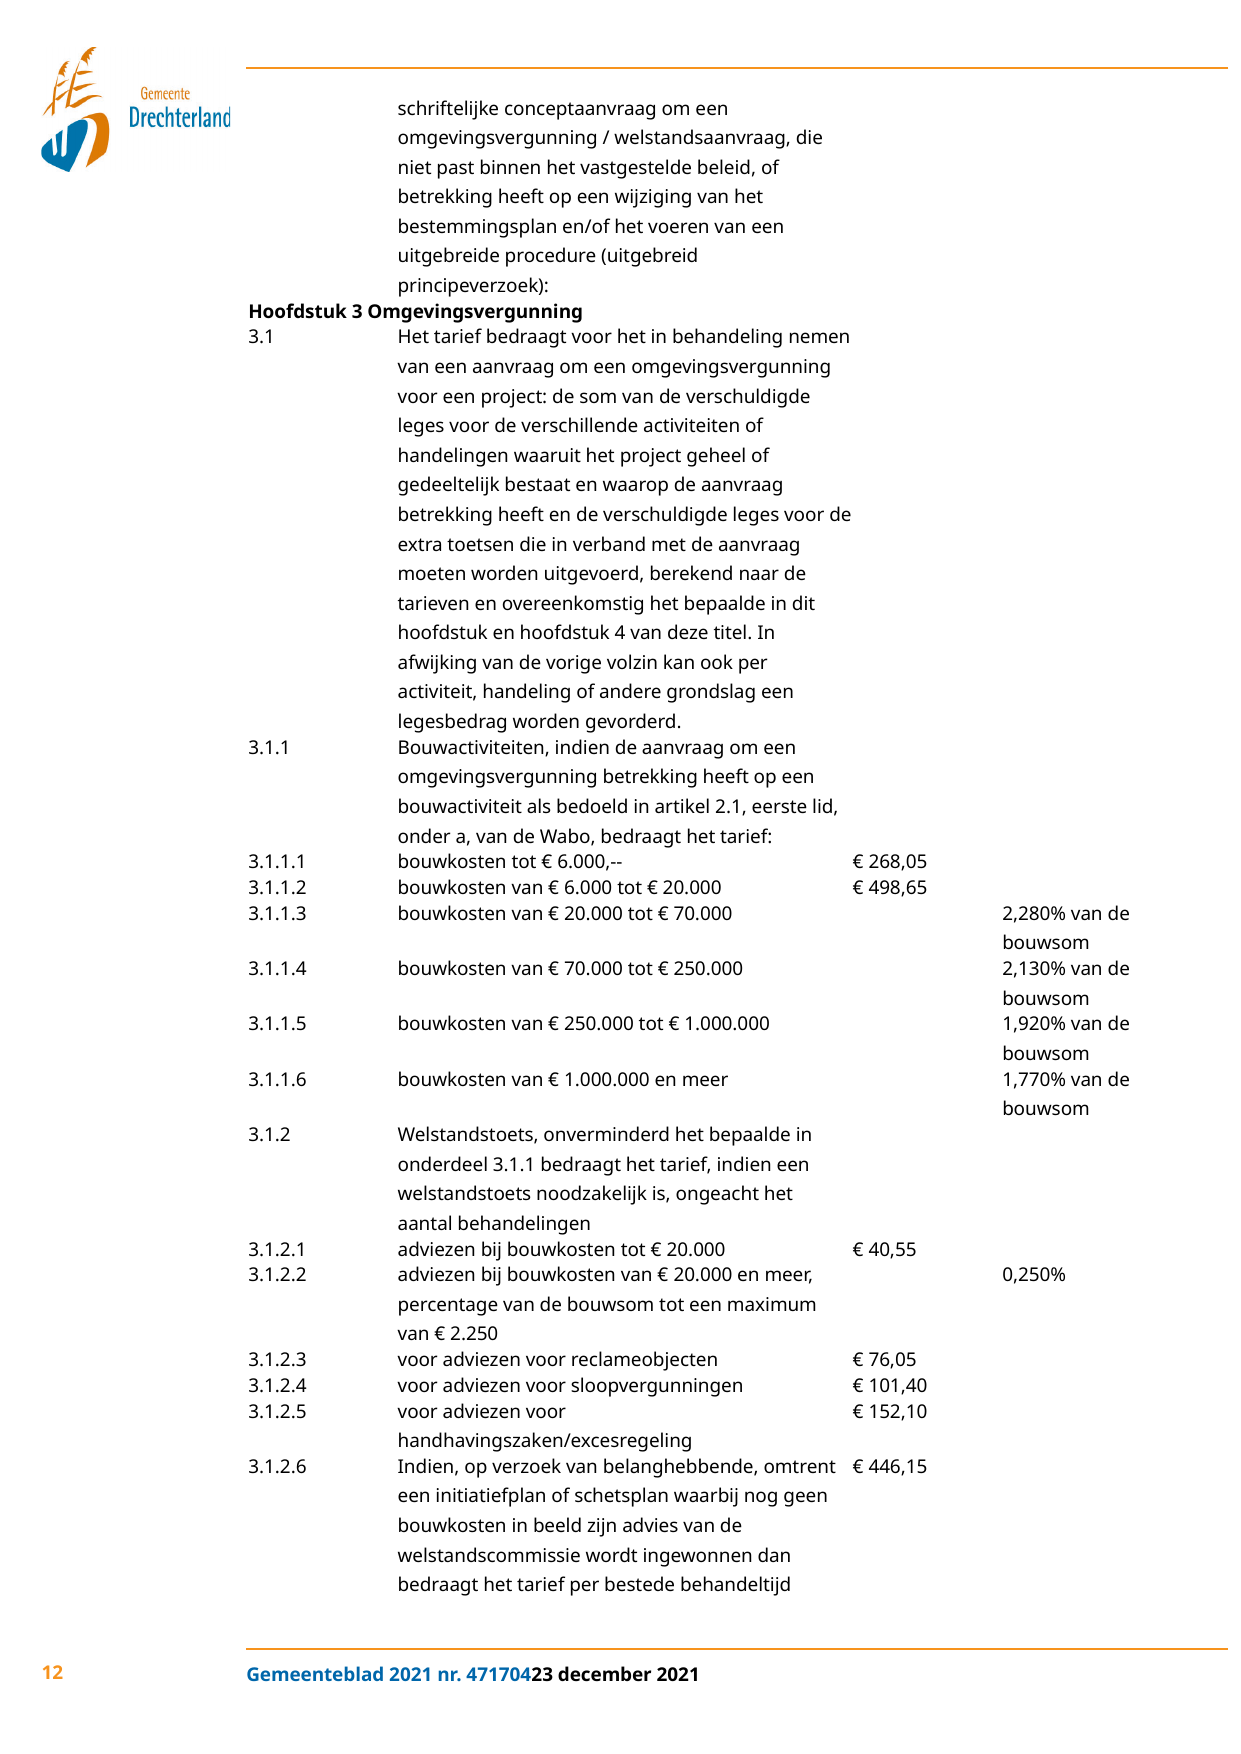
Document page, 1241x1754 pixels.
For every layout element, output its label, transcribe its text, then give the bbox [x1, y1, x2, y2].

picture [41, 158, 64, 172]
table_cell 1,770% van de bouwsom [1002, 1066, 1152, 1121]
table_cell 2,280% van de bouwsom [1002, 900, 1152, 955]
table_cell [248, 95, 397, 298]
table_cell Welstandstoets, onverminderd het bepaalde in onderdeel 3.1.1 bedraagt het tarief, indien een welstandstoets noodzakelijk is, ongeacht het aantal behandelingen [398, 1121, 852, 1236]
table_cell 3.1.2.6 [248, 1453, 397, 1597]
table_cell 3.1.2 [248, 1121, 397, 1236]
table_cell 3.1.2.2 [248, 1261, 397, 1346]
table_cell 3.1.1.3 [248, 900, 397, 955]
table_cell 3.1 [248, 324, 397, 734]
table_cell 3.1.1.5 [248, 1011, 397, 1066]
table_cell Het tarief bedraagt voor het in behandeling nemen van een aanvraag om een omgevingsvergunning voor een project: de som van de verschuldigde leges voor de verschillende activiteiten of handelingen waaruit het project geheel of gedeeltelijk bestaat en waarop de aanvraag betrekking heeft en de verschuldigde leges voor de extra toetsen die in verband met de aanvraag moeten worden uitgevoerd, berekend naar de tarieven en overeenkomstig het bepaalde in dit hoofdstuk en hoofdstuk 4 van deze titel. In afwijking van de vorige volzin kan ook per activiteit, handeling of andere grondslag een legesbedrag worden gevorderd. [398, 324, 852, 734]
table_cell [1002, 1121, 1152, 1236]
table_cell [1002, 1372, 1152, 1398]
table_cell [1002, 1453, 1152, 1597]
table_cell adviezen bij bouwkosten tot € 20.000 [398, 1236, 852, 1261]
table_cell 3.1.1.4 [248, 955, 397, 1011]
table_cell [853, 1011, 1002, 1066]
table_cell Indien, op verzoek van belanghebbende, omtrent een initiatiefplan of schetsplan waarbij nog geen bouwkosten in beeld zijn advies van de welstandscommissie wordt ingewonnen dan bedraagt het tarief per bestede behandeltijd [398, 1453, 852, 1597]
table_cell [1002, 849, 1152, 874]
table_cell € 101,40 [853, 1372, 1002, 1398]
table_cell [853, 900, 1002, 955]
table_cell € 498,65 [853, 874, 1002, 900]
table_cell voor adviezen voor reclameobjecten [398, 1346, 852, 1372]
table_cell bouwkosten van € 250.000 tot € 1.000.000 [398, 1011, 852, 1066]
picture [226, 115, 231, 124]
table_cell schriftelijke conceptaanvraag om een omgevingsvergunning / welstandsaanvraag, die niet past binnen het vastgestelde beleid, of betrekking heeft op een wijziging van het bestemmingsplan en/of het voeren van een uitgebreide procedure (uitgebreid principeverzoek): [398, 95, 852, 298]
table_cell [853, 95, 1002, 298]
table_cell 3.1.1.1 [248, 849, 397, 874]
table_cell 3.1.2.3 [248, 1346, 397, 1372]
table_cell 3.1.1.6 [248, 1066, 397, 1121]
table_cell 3.1.1 [248, 734, 397, 848]
table_cell [1002, 1398, 1152, 1453]
table_cell bouwkosten tot € 6.000,-- [398, 849, 852, 874]
table_cell voor adviezen voor handhavingszaken/excesregeling [398, 1398, 852, 1453]
table_cell [853, 955, 1002, 1011]
table_cell 3.1.1.2 [248, 874, 397, 900]
table_cell € 446,15 [853, 1453, 1002, 1597]
table_cell voor adviezen voor sloopvergunningen [398, 1372, 852, 1398]
table_cell € 76,05 [853, 1346, 1002, 1372]
table_cell bouwkosten van € 6.000 tot € 20.000 [398, 874, 852, 900]
table_cell € 268,05 [853, 849, 1002, 874]
table_cell 3.1.2.5 [248, 1398, 397, 1453]
table_cell bouwkosten van € 70.000 tot € 250.000 [398, 955, 852, 1011]
picture [41, 47, 231, 172]
table_cell [853, 1066, 1002, 1121]
table_cell [853, 734, 1002, 848]
table_cell 3.1.2.4 [248, 1372, 397, 1398]
table_cell [853, 1261, 1002, 1346]
table_cell 2,130% van de bouwsom [1002, 955, 1152, 1011]
table_cell 3.1.2.1 [248, 1236, 397, 1261]
table_cell [1002, 874, 1152, 900]
table_cell bouwkosten van € 20.000 tot € 70.000 [398, 900, 852, 955]
table_cell 1,920% van de bouwsom [1002, 1011, 1152, 1066]
table_cell bouwkosten van € 1.000.000 en meer [398, 1066, 852, 1121]
table_cell Bouwactiviteiten, indien de aanvraag om een omgevingsvergunning betrekking heeft op een bouwactiviteit als bedoeld in artikel 2.1, eerste lid, onder a, van de Wabo, bedraagt het tarief: [398, 734, 852, 848]
table_cell [1002, 1346, 1152, 1372]
table_cell [853, 1121, 1002, 1236]
table_cell Hoofdstuk 3 Omgevingsvergunning [248, 298, 1152, 324]
table_cell € 40,55 [853, 1236, 1002, 1261]
table_cell [1002, 1236, 1152, 1261]
table_cell [853, 324, 1002, 734]
table_cell € 152,10 [853, 1398, 1002, 1453]
table_cell [1002, 734, 1152, 848]
table_cell [1002, 95, 1152, 298]
table_cell 0,250% [1002, 1261, 1152, 1346]
table_cell adviezen bij bouwkosten van € 20.000 en meer, percentage van de bouwsom tot een maximum van € 2.250 [398, 1261, 852, 1346]
table_cell [1002, 324, 1152, 734]
